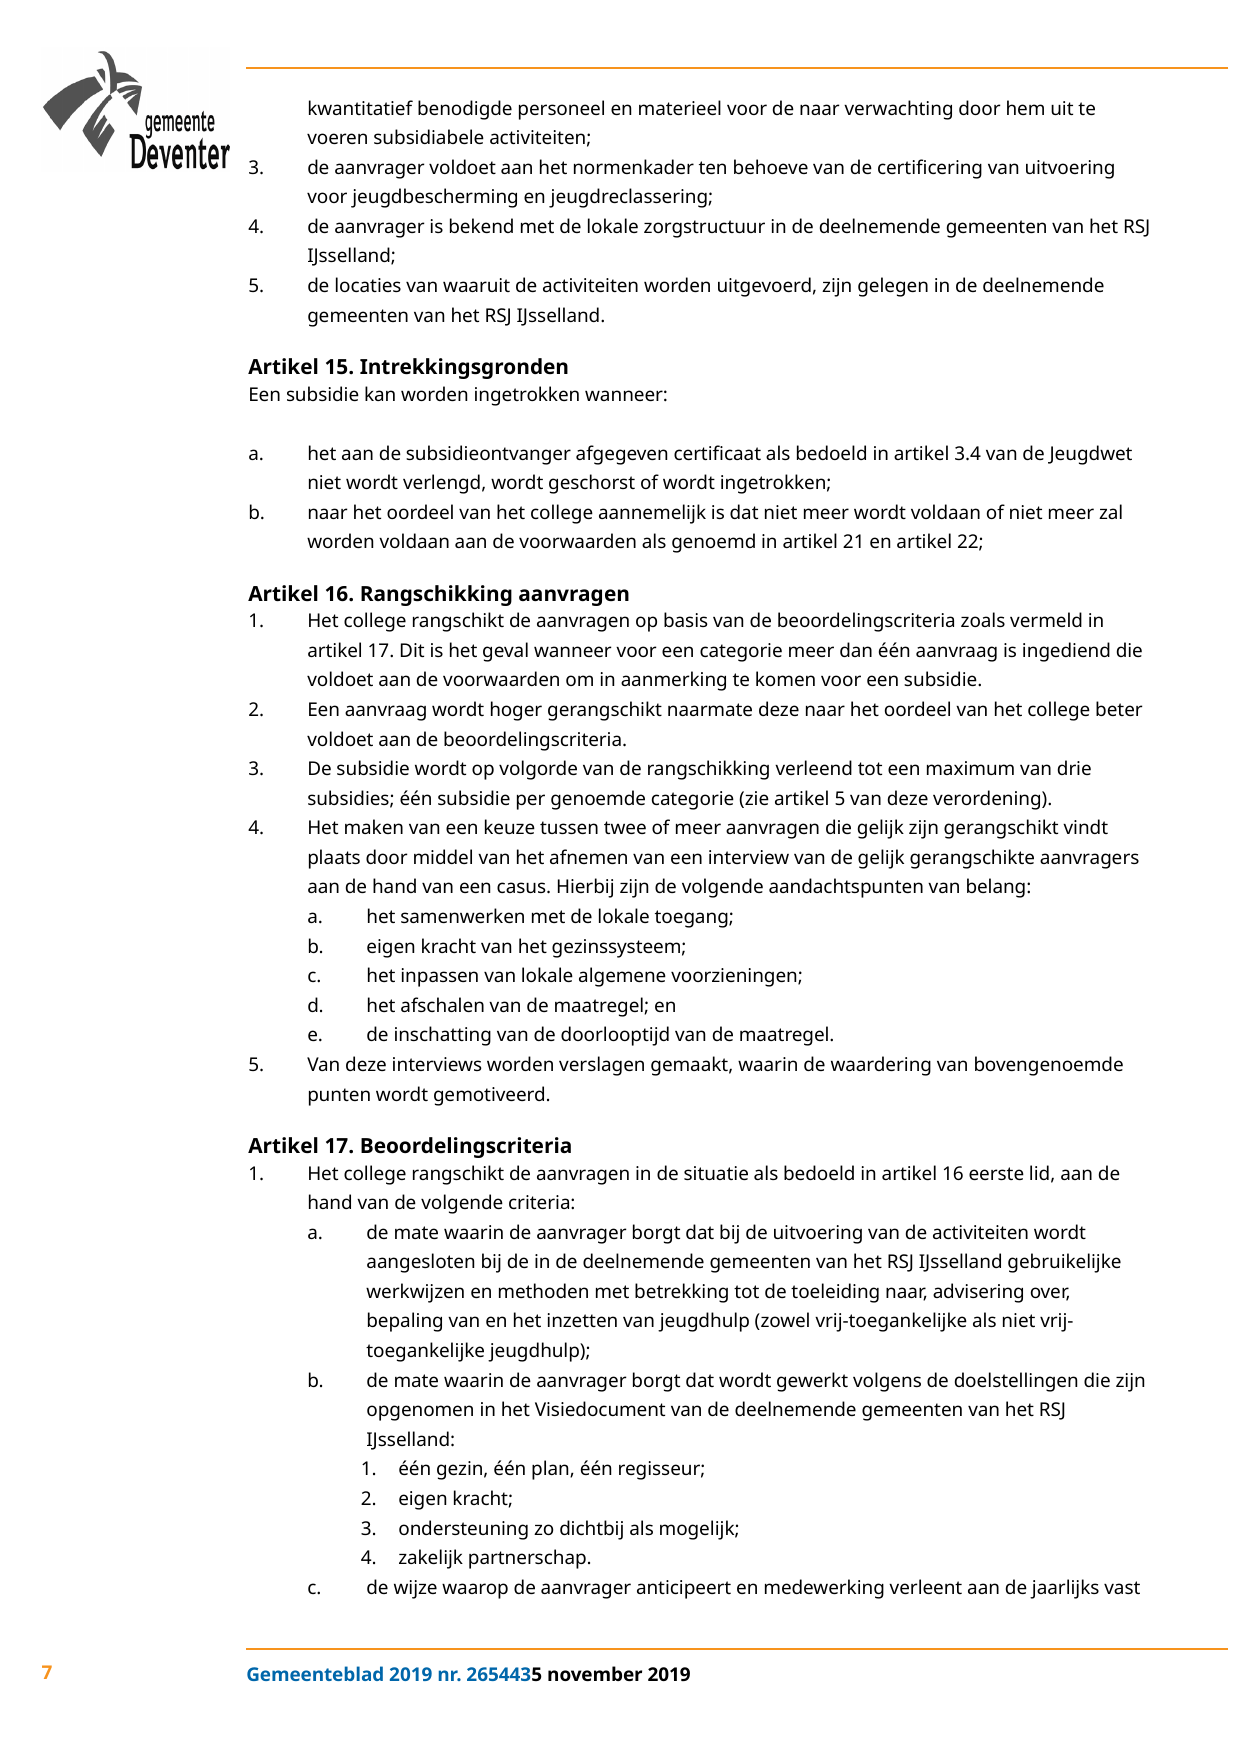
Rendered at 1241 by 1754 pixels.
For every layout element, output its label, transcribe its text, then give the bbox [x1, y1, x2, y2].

list Het maken van een keuze tussen twee of meer aanvragen die gelijk zijn gerangschikt vindt plaats door middel van het afnemen van een interview van de gelijk gerangschikte aanvragers aan de hand van een casus. Hierbij zijn de volgende aandachtspunten van belang: [248, 814, 1152, 899]
list het aan de subsidieontvanger afgegeven certificaat als bedoeld in artikel 3.4 van de Jeugdwet niet wordt verlengd, wordt geschorst of wordt ingetrokken; [248, 440, 1152, 495]
list Het college rangschikt de aanvragen in de situatie als bedoeld in artikel 16 eerste lid, aan de hand van de volgende criteria: [248, 1160, 1152, 1215]
list de aanvrager voldoet aan het normenkader ten behoeve van de certificering van uitvoering voor jeugdbescherming en jeugdreclassering; [248, 154, 1152, 209]
text Een subsidie kan worden ingetrokken wanneer: [248, 381, 1152, 406]
list eigen kracht van het gezinssysteem; [307, 933, 1152, 959]
list ondersteuning zo dichtbij als mogelijk; [361, 1515, 1152, 1540]
list Van deze interviews worden verslagen gemaakt, waarin de waardering van bovengenoemde punten wordt gemotiveerd. [248, 1051, 1152, 1107]
text Artikel 17. Beoordelingscriteria [248, 1131, 1152, 1160]
list zakelijk partnerschap. [361, 1544, 1152, 1570]
list de aanvrager is bekend met de lokale zorgstructuur in de deelnemende gemeenten van het RSJ IJsselland; [248, 213, 1152, 268]
list kwantitatief benodigde personeel en materieel voor de naar verwachting door hem uit te voeren subsidiabele activiteiten; [248, 95, 1152, 150]
list de wijze waarop de aanvrager anticipeert en medewerking verleent aan de jaarlijks vast [307, 1574, 1152, 1599]
list de locaties van waaruit de activiteiten worden uitgevoerd, zijn gelegen in de deelnemende gemeenten van het RSJ IJsselland. [248, 272, 1152, 328]
list eigen kracht; [361, 1485, 1152, 1511]
picture [41, 47, 231, 172]
list Een aanvraag wordt hoger gerangschikt naarmate deze naar het oordeel van het college beter voldoet aan de beoordelingscriteria. [248, 696, 1152, 752]
list één gezin, één plan, één regisseur; [361, 1456, 1152, 1481]
list het samenwerken met de lokale toegang; [307, 903, 1152, 929]
list Het college rangschikt de aanvragen op basis van de beoordelingscriteria zoals vermeld in artikel 17. Dit is het geval wanneer voor een categorie meer dan één aanvraag is ingediend die voldoet aan de voorwaarden om in aanmerking te komen voor een subsidie. [248, 607, 1152, 692]
list de mate waarin de aanvrager borgt dat wordt gewerkt volgens de doelstellingen die zijn opgenomen in het Visiedocument van de deelnemende gemeenten van het RSJ IJsselland: [307, 1367, 1152, 1452]
list naar het oordeel van het college aannemelijk is dat niet meer wordt voldaan of niet meer zal worden voldaan aan de voorwaarden als genoemd in artikel 21 en artikel 22; [248, 499, 1152, 554]
list het afschalen van de maatregel; en [307, 992, 1152, 1018]
text Artikel 15. Intrekkingsgronden [248, 352, 1152, 381]
list de inschatting van de doorlooptijd van de maatregel. [307, 1022, 1152, 1047]
text Artikel 16. Rangschikking aanvragen [248, 579, 1152, 607]
list het inpassen van lokale algemene voorzieningen; [307, 962, 1152, 988]
list de mate waarin de aanvrager borgt dat bij de uitvoering van de activiteiten wordt aangesloten bij de in de deelnemende gemeenten van het RSJ IJsselland gebruikelijke werkwijzen en methoden met betrekking tot de toeleiding naar, advisering over, bepaling van en het inzetten van jeugdhulp (zowel vrij-toegankelijke als niet vrij-toegankelijke jeugdhulp); [307, 1219, 1152, 1363]
list De subsidie wordt op volgorde van de rangschikking verleend tot een maximum van drie subsidies; één subsidie per genoemde categorie (zie artikel 5 van deze verordening). [248, 755, 1152, 811]
